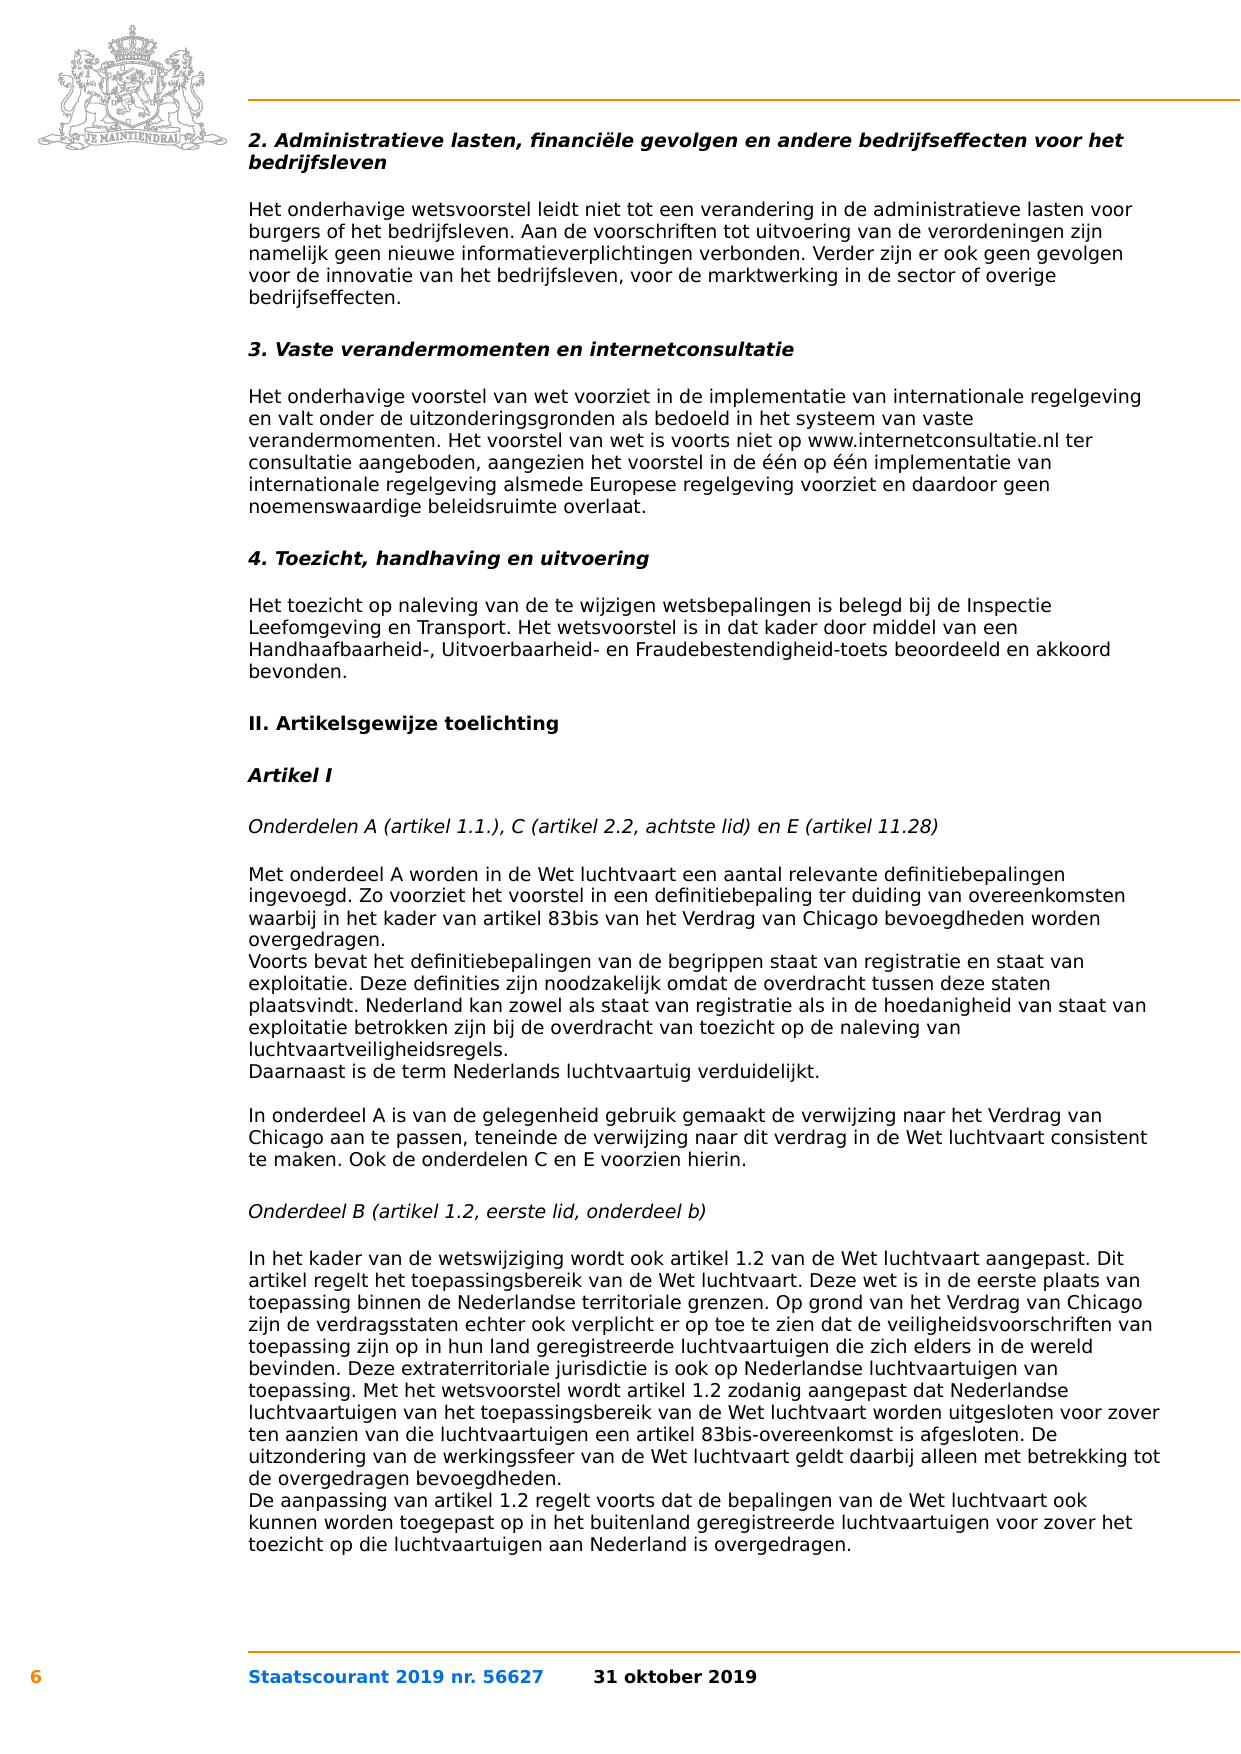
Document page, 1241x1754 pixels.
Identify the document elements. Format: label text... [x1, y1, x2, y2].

text Het onderhavige wetsvoorstel leidt niet tot een verandering in de administratieve lasten voor burgers of het bedrijfsleven. Aan de voorschriften tot uitvoering van de verordeningen zijn namelijk geen nieuwe informatieverplichtingen verbonden. Verder zijn er ook geen gevolgen voor de innovatie van het bedrijfsleven, voor de marktwerking in de sector of overige bedrijfseffecten. [248, 199, 1163, 309]
text Het onderhavige voorstel van wet voorziet in de implementatie van internationale regelgeving en valt onder de uitzonderingsgronden als bedoeld in het systeem van vaste verandermomenten. Het voorstel van wet is voorts niet op www.internetconsultatie.nl ter consultatie aangeboden, aangezien het voorstel in de één op één implementatie van internationale regelgeving alsmede Europese regelgeving voorziet en daardoor geen noemenswaardige beleidsruimte overlaat. [248, 386, 1163, 518]
text Met onderdeel A worden in de Wet luchtvaart een aantal relevante definitiebepalingen ingevoegd. Zo voorziet het voorstel in een definitiebepaling ter duiding van overeenkomsten waarbij in het kader van artikel 83bis van het Verdrag van Chicago bevoegdheden worden overgedragen. [248, 863, 1163, 951]
subtitle 2. Administratieve lasten, financiële gevolgen en andere bedrijfseffecten voor het bedrijfsleven [248, 130, 1163, 174]
subtitle Onderdeel B (artikel 1.2, eerste lid, onderdeel b) [248, 1201, 1163, 1223]
subtitle 3. Vaste verandermomenten en internetconsultatie [248, 339, 1163, 361]
subtitle Onderdelen A (artikel 1.1.), C (artikel 2.2, achtste lid) en E (artikel 11.28) [248, 816, 1163, 838]
subtitle II. Artikelsgewijze toelichting [248, 712, 1163, 734]
text Voorts bevat het definitiebepalingen van de begrippen staat van registratie en staat van exploitatie. Deze definities zijn noodzakelijk omdat de overdracht tussen deze staten plaatsvindt. Nederland kan zowel als staat van registratie als in de hoedanigheid van staat van exploitatie betrokken zijn bij de overdracht van toezicht op de naleving van luchtvaartveiligheidsregels. [248, 951, 1163, 1061]
text Het toezicht op naleving van de te wijzigen wetsbepalingen is belegd bij de Inspectie Leefomgeving en Transport. Het wetsvoorstel is in dat kader door middel van een Handhaafbaarheid-, Uitvoerbaarheid- en Fraudebestendigheid-toets beoordeeld en akkoord bevonden. [248, 594, 1163, 682]
text Daarnaast is de term Nederlands luchtvaartuig verduidelijkt. [248, 1061, 1163, 1083]
subtitle Artikel I [248, 764, 1163, 786]
text In het kader van de wetswijziging wordt ook artikel 1.2 van de Wet luchtvaart aangepast. Dit artikel regelt het toepassingsbereik van de Wet luchtvaart. Deze wet is in de eerste plaats van toepassing binnen de Nederlandse territoriale grenzen. Op grond van het Verdrag van Chicago zijn de verdragsstaten echter ook verplicht er op toe te zien dat de veiligheidsvoorschriften van toepassing zijn op in hun land geregistreerde luchtvaartuigen die zich elders in de wereld bevinden. Deze extraterritoriale jurisdictie is ook op Nederlandse luchtvaartuigen van toepassing. Met het wetsvoorstel wordt artikel 1.2 zodanig aangepast dat Nederlandse luchtvaartuigen van het toepassingsbereik van de Wet luchtvaart worden uitgesloten voor zover ten aanzien van die luchtvaartuigen een artikel 83bis-overeenkomst is afgesloten. De uitzondering van de werkingssfeer van de Wet luchtvaart geldt daarbij alleen met betrekking tot de overgedragen bevoegdheden. [248, 1248, 1163, 1490]
text In onderdeel A is van de gelegenheid gebruik gemaakt de verwijzing naar het Verdrag van Chicago aan te passen, teneinde de verwijzing naar dit verdrag in de Wet luchtvaart consistent te maken. Ook de onderdelen C en E voorzien hierin. [248, 1105, 1163, 1171]
picture [38, 25, 227, 150]
subtitle 4. Toezicht, handhaving en uitvoering [248, 548, 1163, 569]
text De aanpassing van artikel 1.2 regelt voorts dat de bepalingen van de Wet luchtvaart ook kunnen worden toegepast op in het buitenland geregistreerde luchtvaartuigen voor zover het toezicht op die luchtvaartuigen aan Nederland is overgedragen. [248, 1490, 1163, 1556]
